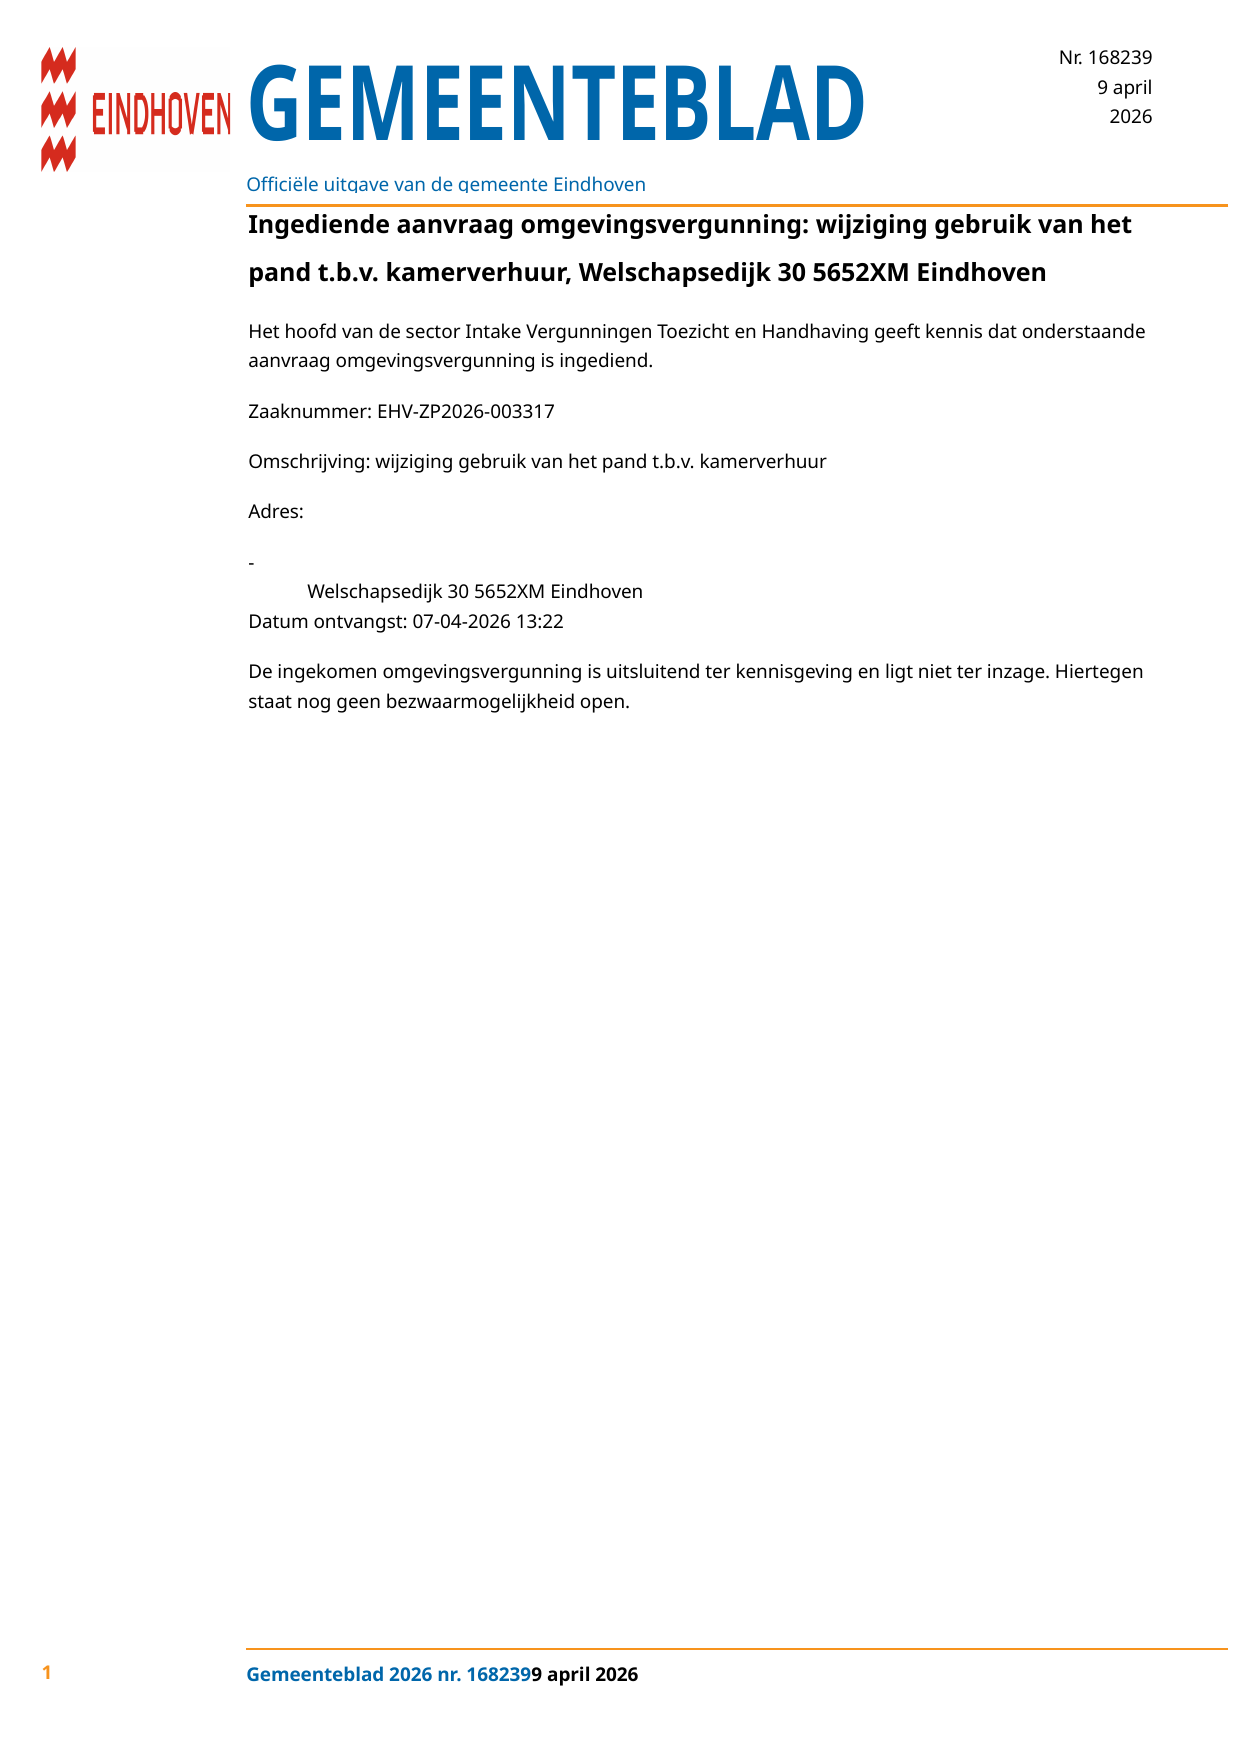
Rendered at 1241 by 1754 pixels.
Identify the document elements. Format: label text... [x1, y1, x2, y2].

text Adres: [248, 499, 1152, 524]
picture [41, 47, 231, 172]
text Het hoofd van de sector Intake Vergunningen Toezicht en Handhaving geeft kennis dat onderstaande aanvraag omgevingsvergunning is ingediend. [248, 318, 1152, 373]
text Datum ontvangst: 07-04-2026 13:22 [248, 608, 1152, 634]
text Omschrijving: wijziging gebruik van het pand t.b.v. kamerverhuur [248, 448, 1152, 474]
text Zaaknummer: EHV-ZP2026-003317 [248, 398, 1152, 424]
text Ingediende aanvraag omgevingsvergunning: wijziging gebruik van het pand t.b.v. kamerverhuur, Welschapsedijk 30 5652XM Eindhoven [248, 207, 1152, 288]
list Welschapsedijk 30 5652XM Eindhoven [248, 579, 1152, 604]
text De ingekomen omgevingsvergunning is uitsluitend ter kennisgeving en ligt niet ter inzage. Hiertegen staat nog geen bezwaarmogelijkheid open. [248, 659, 1152, 714]
